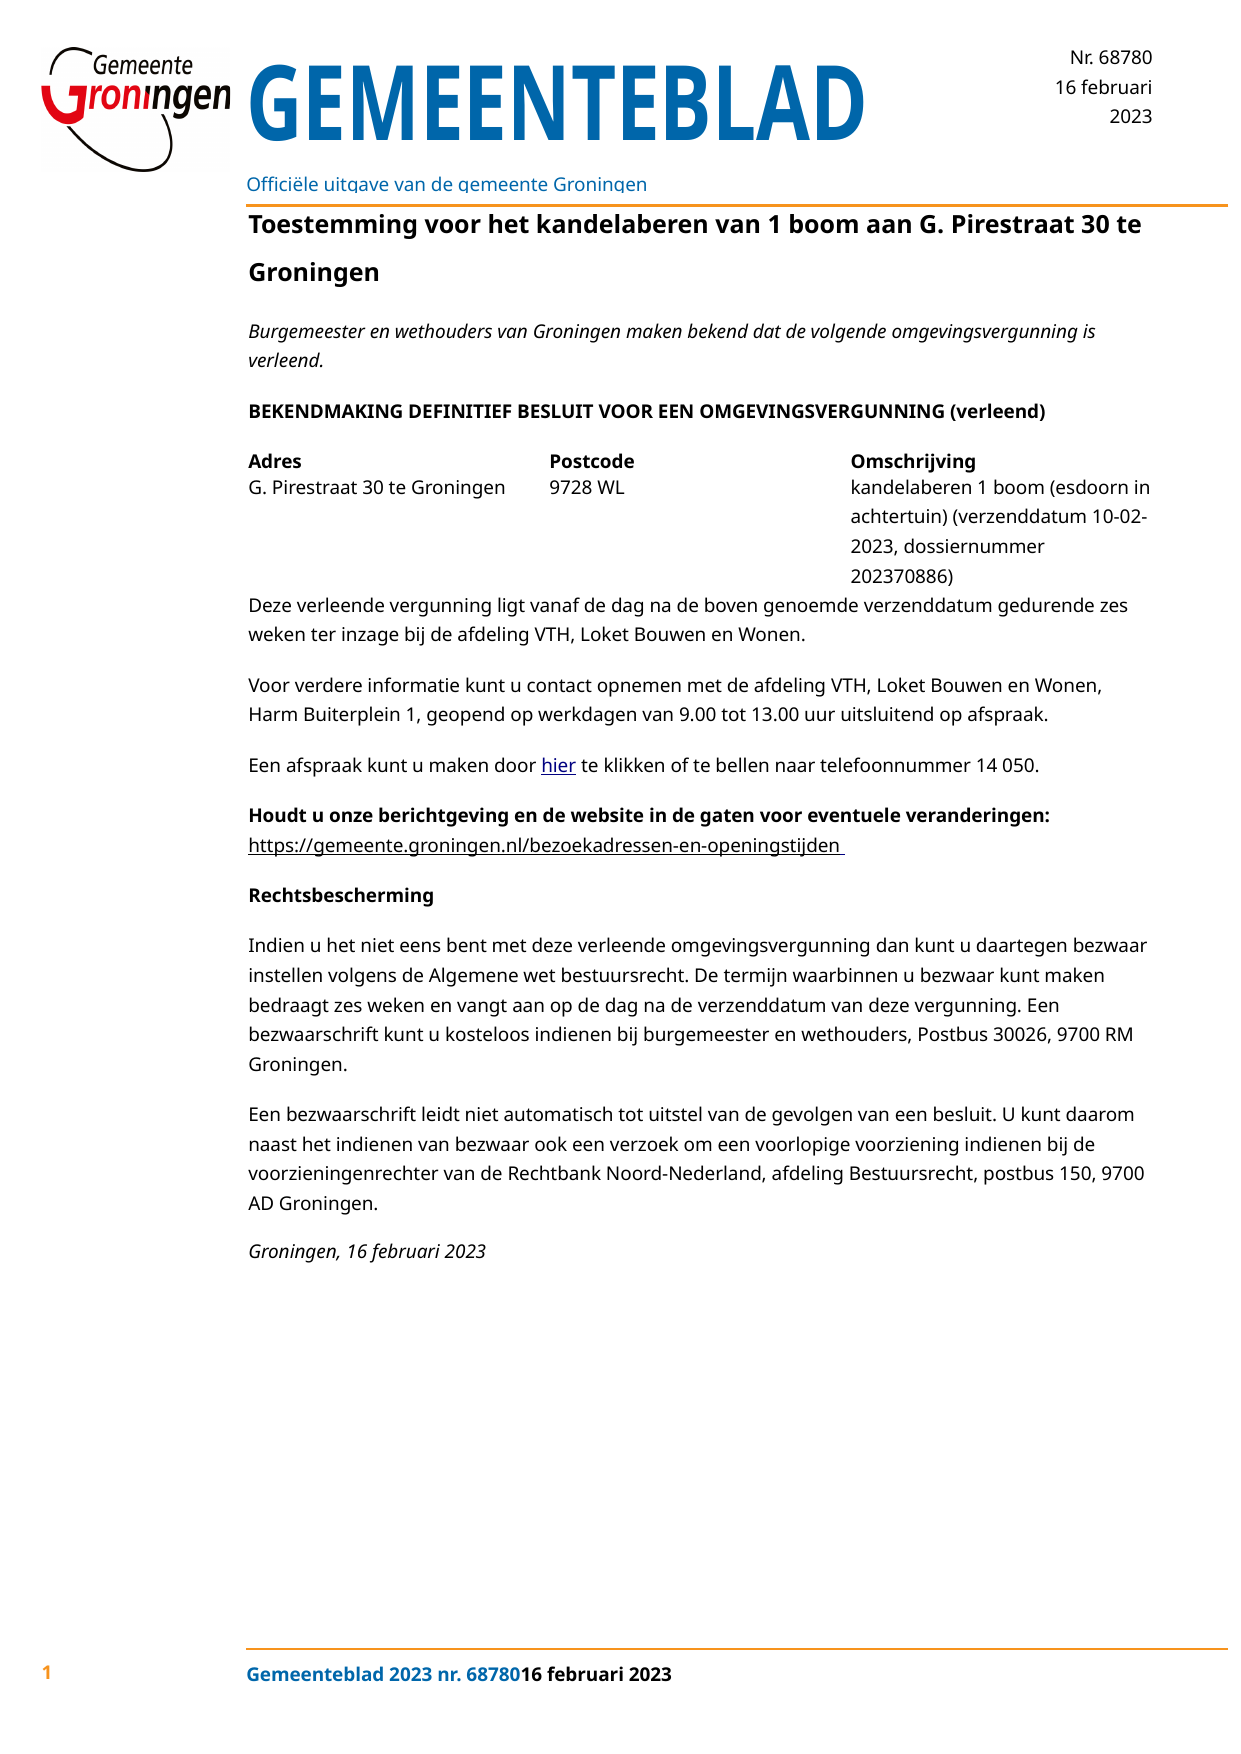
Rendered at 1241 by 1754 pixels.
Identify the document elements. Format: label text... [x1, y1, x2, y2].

picture [41, 47, 231, 172]
text Groningen, 16 februari 2023 [248, 1238, 1152, 1264]
table_header Omschrijving [850, 449, 1152, 474]
table_cell kandelaberen 1 boom (esdoorn in achtertuin) (verzenddatum 10-02-2023, dossiernummer 202370886) [850, 474, 1152, 589]
text Rechtsbescherming [248, 882, 1152, 908]
text Voor verdere informatie kunt u contact opnemen met de afdeling VTH, Loket Bouwen en Wonen, Harm Buiterplein 1, geopend op werkdagen van 9.00 tot 13.00 uur uitsluitend op afspraak. [248, 672, 1152, 727]
text Houdt u onze berichtgeving en de website in de gaten voor eventuele veranderingen: https://gemeente.groningen.nl/bezoekadressen-en-openingstijden [248, 802, 1152, 858]
text Burgemeester en wethouders van Groningen maken bekend dat de volgende omgevingsvergunning is verleend. [248, 318, 1152, 373]
text Een afspraak kunt u maken door hier te klikken of te bellen naar telefoonnummer 14 050. [248, 752, 1152, 778]
table_header Adres [248, 449, 549, 474]
table_header Postcode [549, 449, 850, 474]
text Toestemming voor het kandelaberen van 1 boom aan G. Pirestraat 30 te Groningen [248, 207, 1152, 288]
table_cell 9728 WL [549, 474, 850, 589]
text Een bezwaarschrift leidt niet automatisch tot uitstel van de gevolgen van een besluit. U kunt daarom naast het indienen van bezwaar ook een verzoek om een voorlopige voorziening indienen bij de voorzieningenrechter van de Rechtbank Noord-Nederland, afdeling Bestuursrecht, postbus 150, 9700 AD Groningen. [248, 1101, 1152, 1216]
text Indien u het niet eens bent met deze verleende omgevingsvergunning dan kunt u daartegen bezwaar instellen volgens de Algemene wet bestuursrecht. De termijn waarbinnen u bezwaar kunt maken bedraagt zes weken en vangt aan op de dag na de verzenddatum van deze vergunning. Een bezwaarschrift kunt u kosteloos indienen bij burgemeester en wethouders, Postbus 30026, 9700 RM Groningen. [248, 933, 1152, 1077]
table_cell G. Pirestraat 30 te Groningen [248, 474, 549, 589]
text Deze verleende vergunning ligt vanaf de dag na de boven genoemde verzenddatum gedurende zes weken ter inzage bij de afdeling VTH, Loket Bouwen en Wonen. [248, 592, 1152, 647]
text BEKENDMAKING DEFINITIEF BESLUIT VOOR EEN OMGEVINGSVERGUNNING (verleend) [248, 398, 1152, 424]
